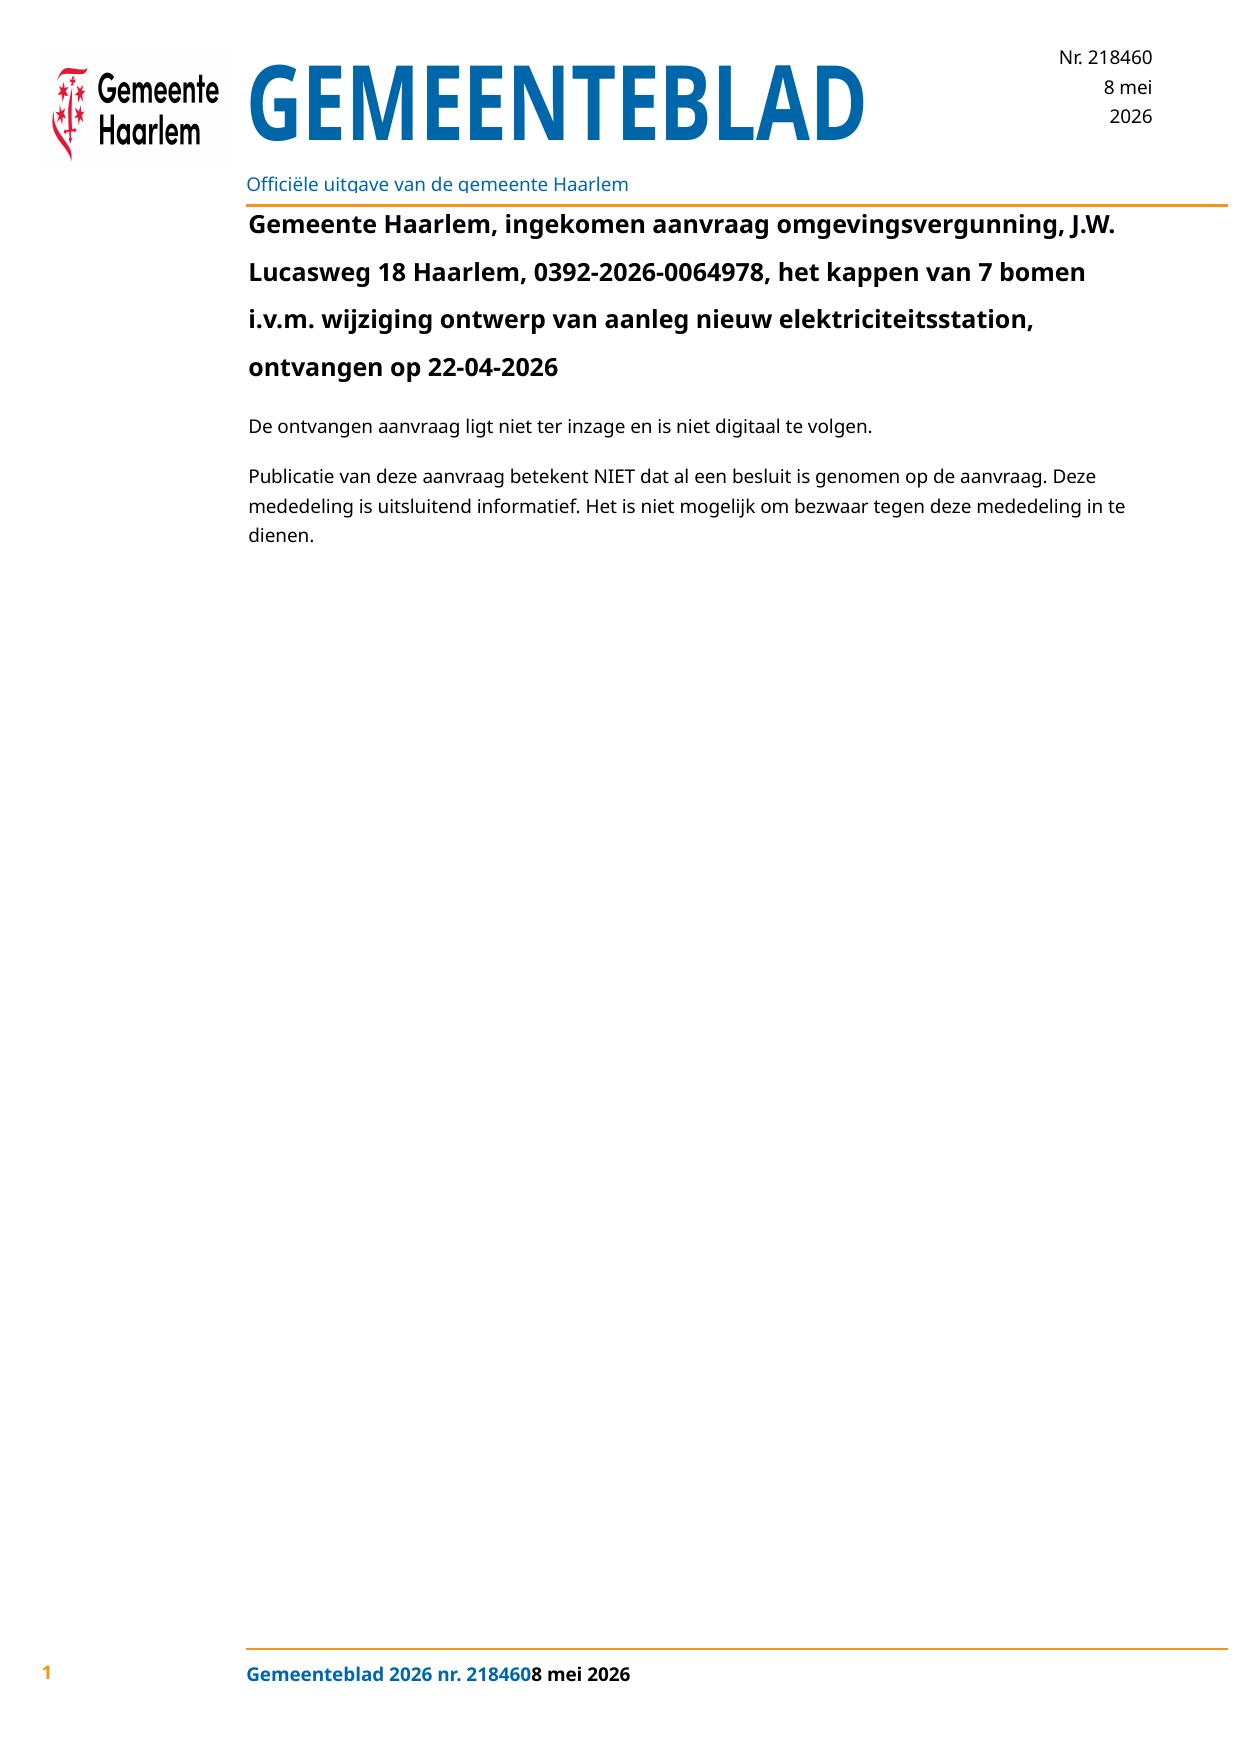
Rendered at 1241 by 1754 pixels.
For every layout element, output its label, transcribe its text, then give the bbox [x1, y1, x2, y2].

text De ontvangen aanvraag ligt niet ter inzage en is niet digitaal te volgen. [248, 413, 1152, 439]
text Publicatie van deze aanvraag betekent NIET dat al een besluit is genomen op de aanvraag. Deze mededeling is uitsluitend informatief. Het is niet mogelijk om bezwaar tegen deze mededeling in te dienen. [248, 463, 1152, 548]
picture [41, 47, 231, 172]
text Gemeente Haarlem, ingekomen aanvraag omgevingsvergunning, J.W. Lucasweg 18 Haarlem, 0392-2026-0064978, het kappen van 7 bomen i.v.m. wijziging ontwerp van aanleg nieuw elektriciteitsstation, ontvangen op 22-04-2026 [248, 207, 1152, 384]
